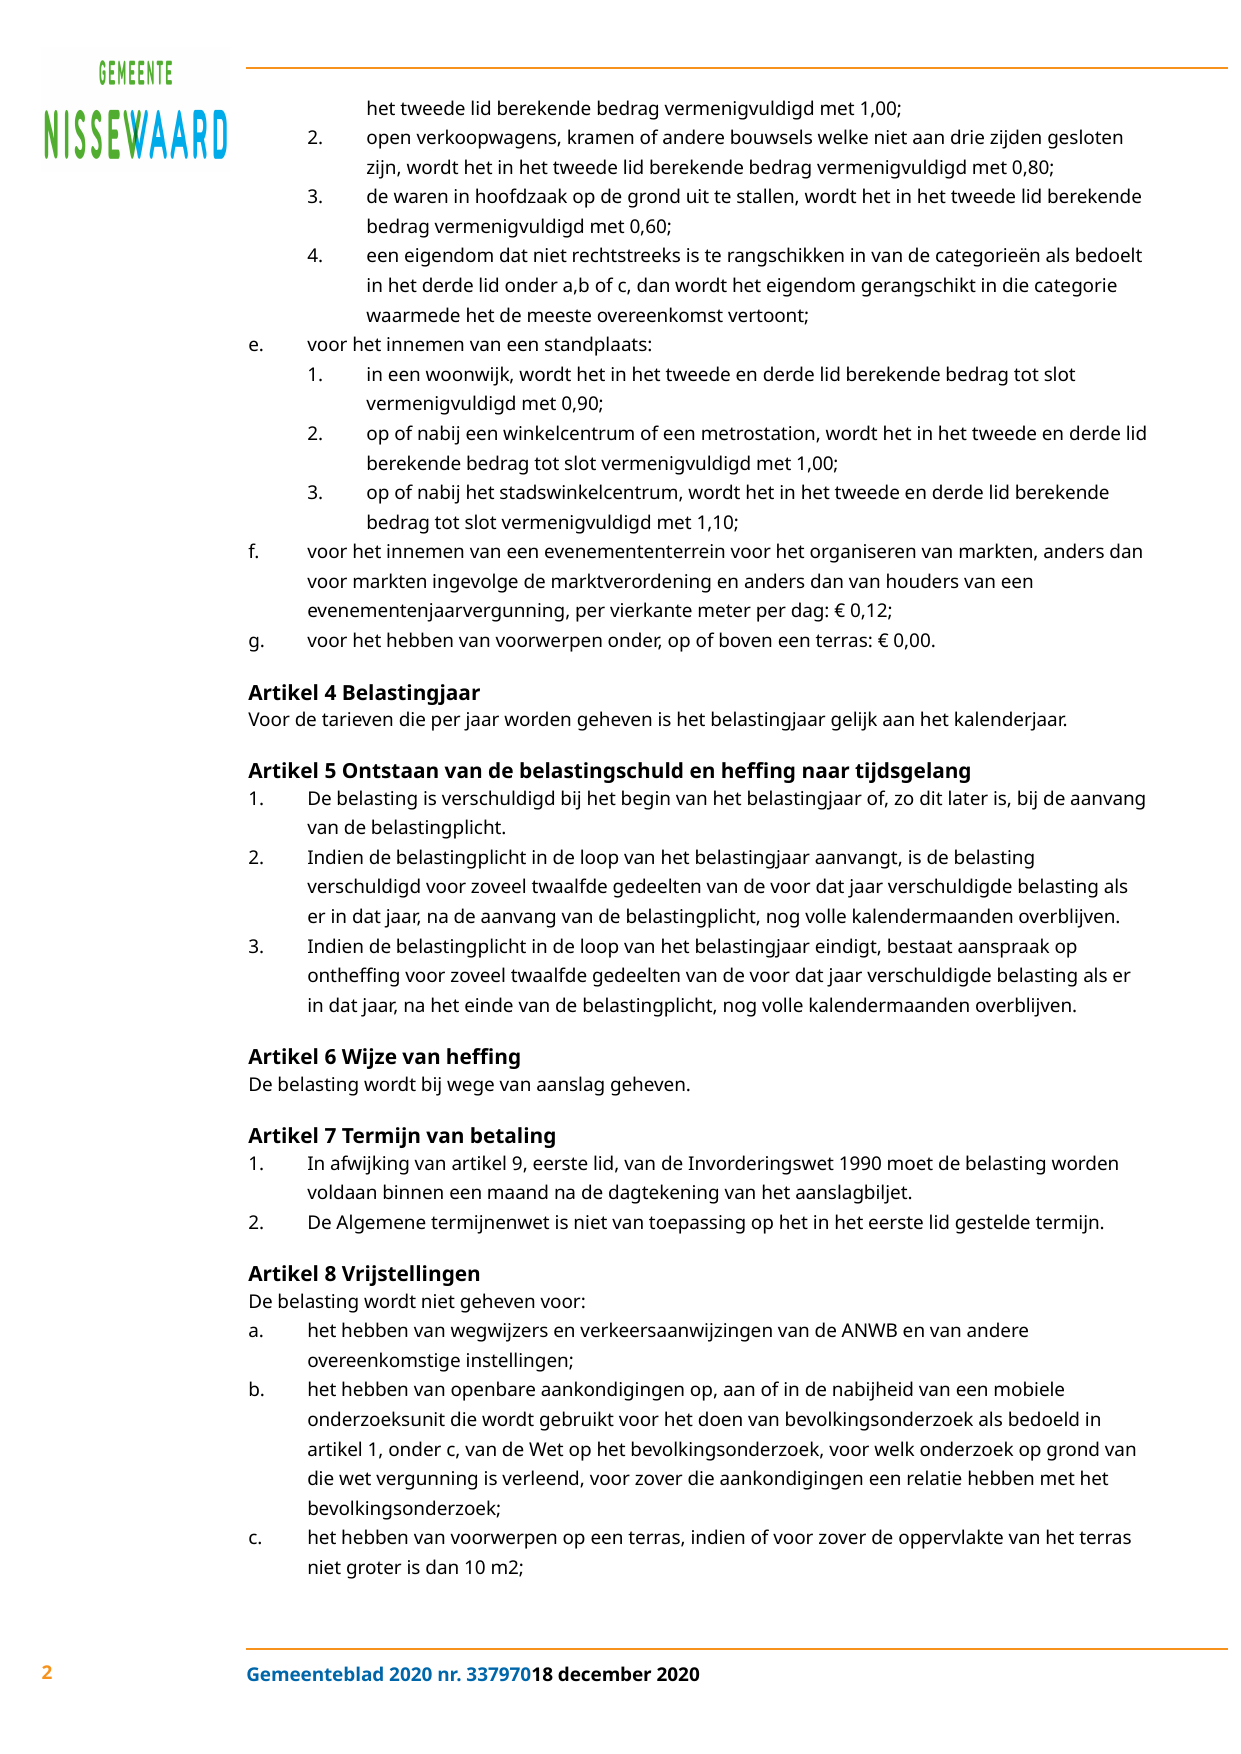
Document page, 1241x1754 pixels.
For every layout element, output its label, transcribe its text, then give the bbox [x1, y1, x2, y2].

list het hebben van openbare aankondigingen op, aan of in de nabijheid van een mobiele onderzoeksunit die wordt gebruikt voor het doen van bevolkingsonderzoek als bedoeld in artikel 1, onder c, van de Wet op het bevolkingsonderzoek, voor welk onderzoek op grond van die wet vergunning is verleend, voor zover die aankondigingen een relatie hebben met het bevolkingsonderzoek; [248, 1377, 1152, 1521]
list het tweede lid berekende bedrag vermenigvuldigd met 1,00; [307, 95, 1152, 121]
list open verkoopwagens, kramen of andere bouwsels welke niet aan drie zijden gesloten zijn, wordt het in het tweede lid berekende bedrag vermenigvuldigd met 0,80; [307, 124, 1152, 180]
text Artikel 6 Wijze van heffing [248, 1042, 1152, 1071]
text De belasting wordt niet geheven voor: [248, 1288, 1152, 1313]
list een eigendom dat niet rechtstreeks is te rangschikken in van de categorieën als bedoelt in het derde lid onder a,b of c, dan wordt het eigendom gerangschikt in die categorie waarmede het de meeste overeenkomst vertoont; [307, 243, 1152, 328]
list voor het hebben van voorwerpen onder, op of boven een terras: € 0,00. [248, 627, 1152, 653]
text Artikel 8 Vrijstellingen [248, 1259, 1152, 1288]
list Indien de belastingplicht in de loop van het belastingjaar eindigt, bestaat aanspraak op ontheffing voor zoveel twaalfde gedeelten van de voor dat jaar verschuldigde belasting als er in dat jaar, na het einde van de belastingplicht, nog volle kalendermaanden overblijven. [248, 933, 1152, 1018]
list De belasting is verschuldigd bij het begin van het belastingjaar of, zo dit later is, bij de aanvang van de belastingplicht. [248, 785, 1152, 840]
list het hebben van voorwerpen op een terras, indien of voor zover de oppervlakte van het terras niet groter is dan 10 m2; [248, 1524, 1152, 1580]
list De Algemene termijnenwet is niet van toepassing op het in het eerste lid gestelde termijn. [248, 1209, 1152, 1235]
list in een woonwijk, wordt het in het tweede en derde lid berekende bedrag tot slot vermenigvuldigd met 0,90; [307, 361, 1152, 416]
list op of nabij een winkelcentrum of een metrostation, wordt het in het tweede en derde lid berekende bedrag tot slot vermenigvuldigd met 1,00; [307, 420, 1152, 476]
list voor het innemen van een evenemententerrein voor het organiseren van markten, anders dan voor markten ingevolge de marktverordening en anders dan van houders van een evenementenjaarvergunning, per vierkante meter per dag: € 0,12; [248, 538, 1152, 623]
text Artikel 4 Belastingjaar [248, 678, 1152, 706]
text Artikel 7 Termijn van betaling [248, 1121, 1152, 1150]
list de waren in hoofdzaak op de grond uit te stallen, wordt het in het tweede lid berekende bedrag vermenigvuldigd met 0,60; [307, 183, 1152, 239]
text Voor de tarieven die per jaar worden geheven is het belastingjaar gelijk aan het kalenderjaar. [248, 706, 1152, 732]
list Indien de belastingplicht in de loop van het belastingjaar aanvangt, is de belasting verschuldigd voor zoveel twaalfde gedeelten van de voor dat jaar verschuldigde belasting als er in dat jaar, na de aanvang van de belastingplicht, nog volle kalendermaanden overblijven. [248, 844, 1152, 929]
list het hebben van wegwijzers en verkeersaanwijzingen van de ANWB en van andere overeenkomstige instellingen; [248, 1317, 1152, 1373]
list In afwijking van artikel 9, eerste lid, van de Invorderingswet 1990 moet de belasting worden voldaan binnen een maand na de dagtekening van het aanslagbiljet. [248, 1150, 1152, 1205]
list op of nabij het stadswinkelcentrum, wordt het in het tweede en derde lid berekende bedrag tot slot vermenigvuldigd met 1,10; [307, 479, 1152, 535]
text Artikel 5 Ontstaan van de belastingschuld en heffing naar tijdsgelang [248, 757, 1152, 785]
text De belasting wordt bij wege van aanslag geheven. [248, 1071, 1152, 1097]
picture [41, 47, 231, 172]
list voor het innemen van een standplaats: [248, 331, 1152, 357]
